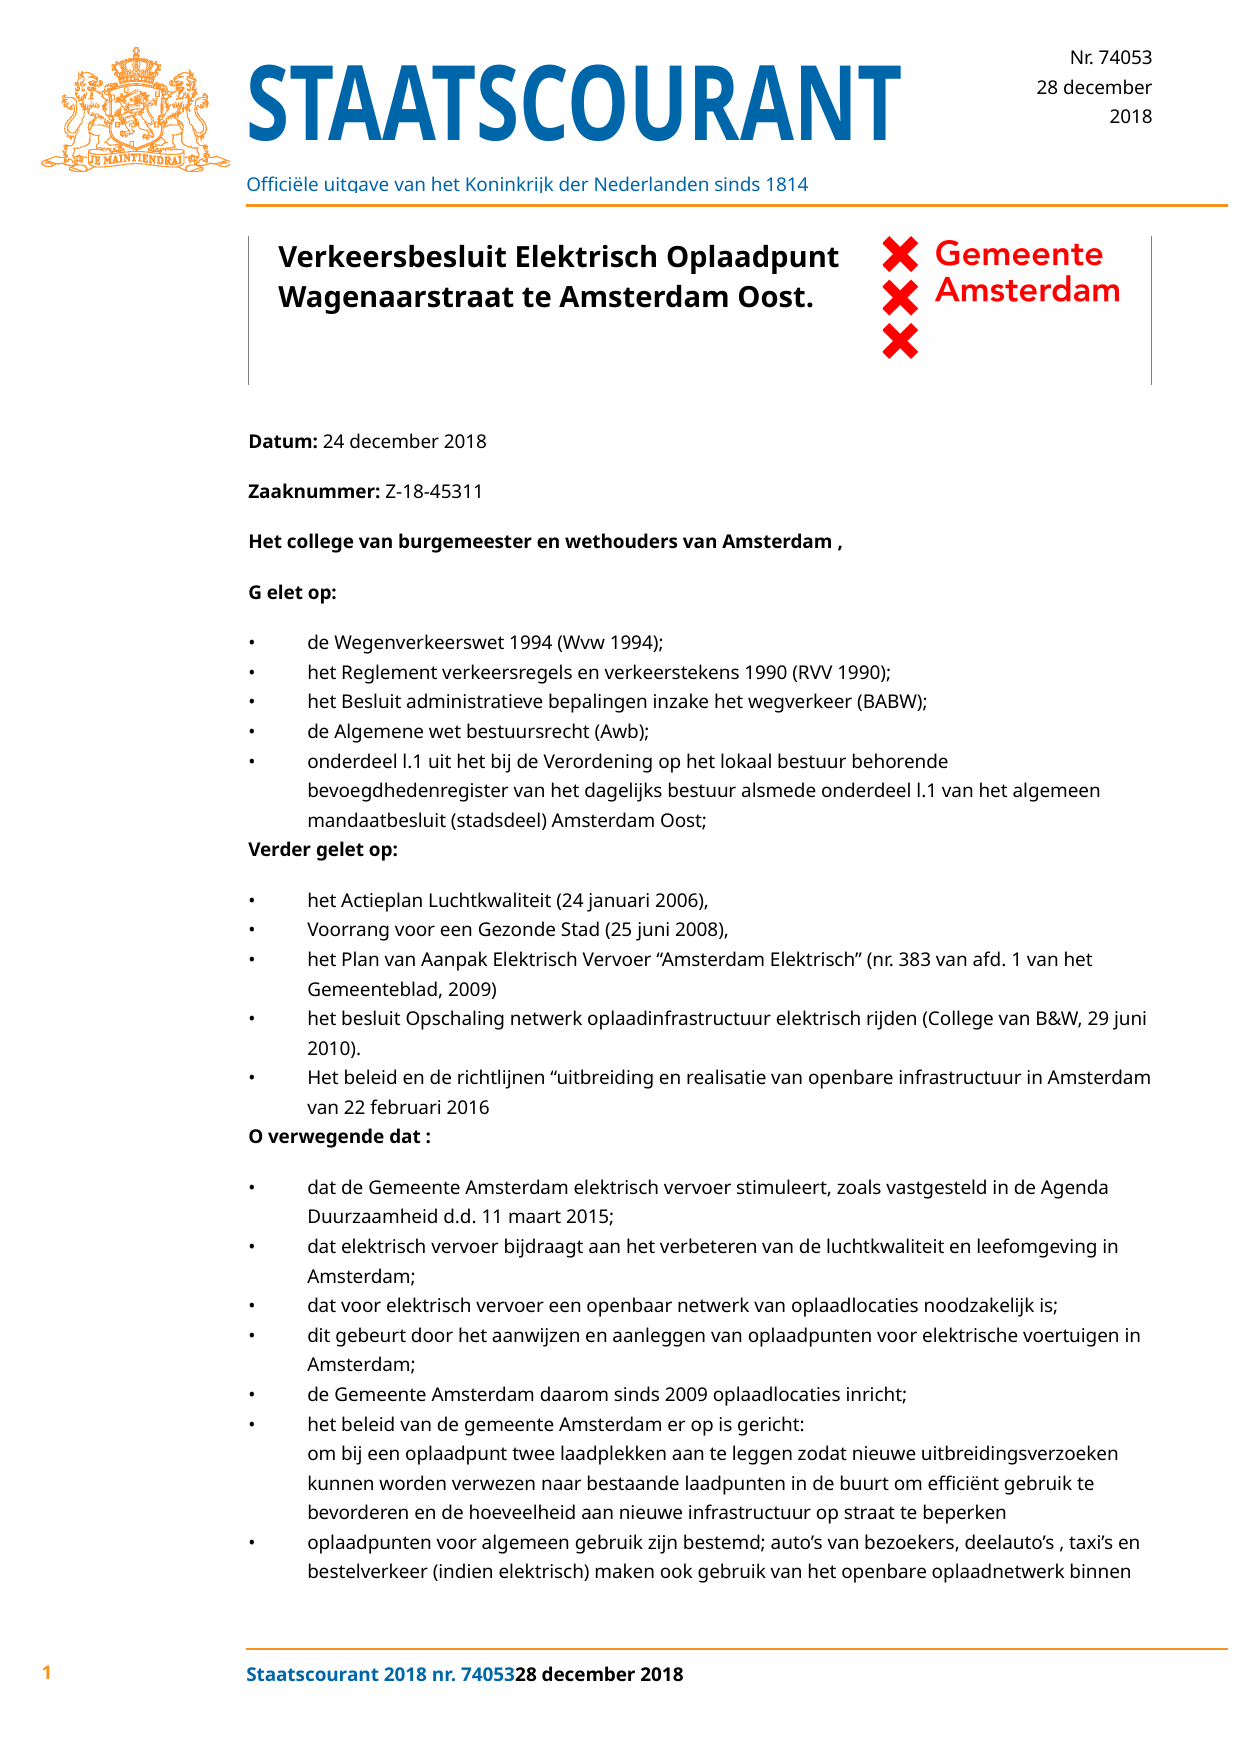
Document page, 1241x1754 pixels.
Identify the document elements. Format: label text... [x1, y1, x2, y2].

table_header Verkeersbesluit Elektrisch Oplaadpunt Wagenaarstraat te Amsterdam Oost. [249, 236, 850, 385]
list om bij een oplaadpunt twee laadplekken aan te leggen zodat nieuwe uitbreidingsverzoeken [248, 1440, 1152, 1466]
list dat de Gemeente Amsterdam elektrisch vervoer stimuleert, zoals vastgesteld in de Agenda Duurzaamheid d.d. 11 maart 2015; [248, 1174, 1152, 1229]
list Voorrang voor een Gezonde Stad (25 juni 2008), [248, 917, 1152, 942]
list de Wegenverkeerswet 1994 (Wvw 1994); [248, 629, 1152, 655]
text Verder gelet op: [248, 837, 1152, 862]
list kunnen worden verwezen naar bestaande laadpunten in de buurt om efficiënt gebruik te [248, 1470, 1152, 1496]
list oplaadpunten voor algemeen gebruik zijn bestemd; auto’s van bezoekers, deelauto’s , taxi’s en bestelverkeer (indien elektrisch) maken ook gebruik van het openbare oplaadnetwerk binnen [248, 1529, 1152, 1584]
picture [882, 236, 1119, 359]
list dat elektrisch vervoer bijdraagt aan het verbeteren van de luchtkwaliteit en leefomgeving in Amsterdam; [248, 1233, 1152, 1289]
list dat voor elektrisch vervoer een openbaar netwerk van oplaadlocaties noodzakelijk is; [248, 1292, 1152, 1318]
list het Besluit administratieve bepalingen inzake het wegverkeer (BABW); [248, 689, 1152, 714]
list het Plan van Aanpak Elektrisch Vervoer “Amsterdam Elektrisch” (nr. 383 van afd. 1 van het Gemeenteblad, 2009) [248, 946, 1152, 1002]
text Datum: 24 december 2018 [248, 428, 1152, 454]
list het Reglement verkeersregels en verkeerstekens 1990 (RVV 1990); [248, 659, 1152, 685]
table_header [850, 236, 1151, 385]
list het beleid van de gemeente Amsterdam er op is gericht: [248, 1411, 1152, 1437]
list dit gebeurt door het aanwijzen en aanleggen van oplaadpunten voor elektrische voertuigen in Amsterdam; [248, 1322, 1152, 1377]
list het Actieplan Luchtkwaliteit (24 januari 2006), [248, 887, 1152, 913]
text Zaaknummer: Z-18-45311 [248, 478, 1152, 504]
text O verwegende dat : [248, 1124, 1152, 1149]
list de Algemene wet bestuursrecht (Awb); [248, 718, 1152, 744]
list onderdeel l.1 uit het bij de Verordening op het lokaal bestuur behorende bevoegdhedenregister van het dagelijks bestuur alsmede onderdeel l.1 van het algemeen mandaatbesluit (stadsdeel) Amsterdam Oost; [248, 748, 1152, 833]
text G elet op: [248, 579, 1152, 605]
list bevorderen en de hoeveelheid aan nieuwe infrastructuur op straat te beperken [248, 1499, 1152, 1525]
list Het beleid en de richtlijnen “uitbreiding en realisatie van openbare infrastructuur in Amsterdam van 22 februari 2016 [248, 1064, 1152, 1120]
list het besluit Opschaling netwerk oplaadinfrastructuur elektrisch rijden (College van B&W, 29 juni 2010). [248, 1005, 1152, 1061]
text Het college van burgemeester en wethouders van Amsterdam , [248, 529, 1152, 554]
list de Gemeente Amsterdam daarom sinds 2009 oplaadlocaties inricht; [248, 1381, 1152, 1407]
picture [41, 47, 231, 172]
